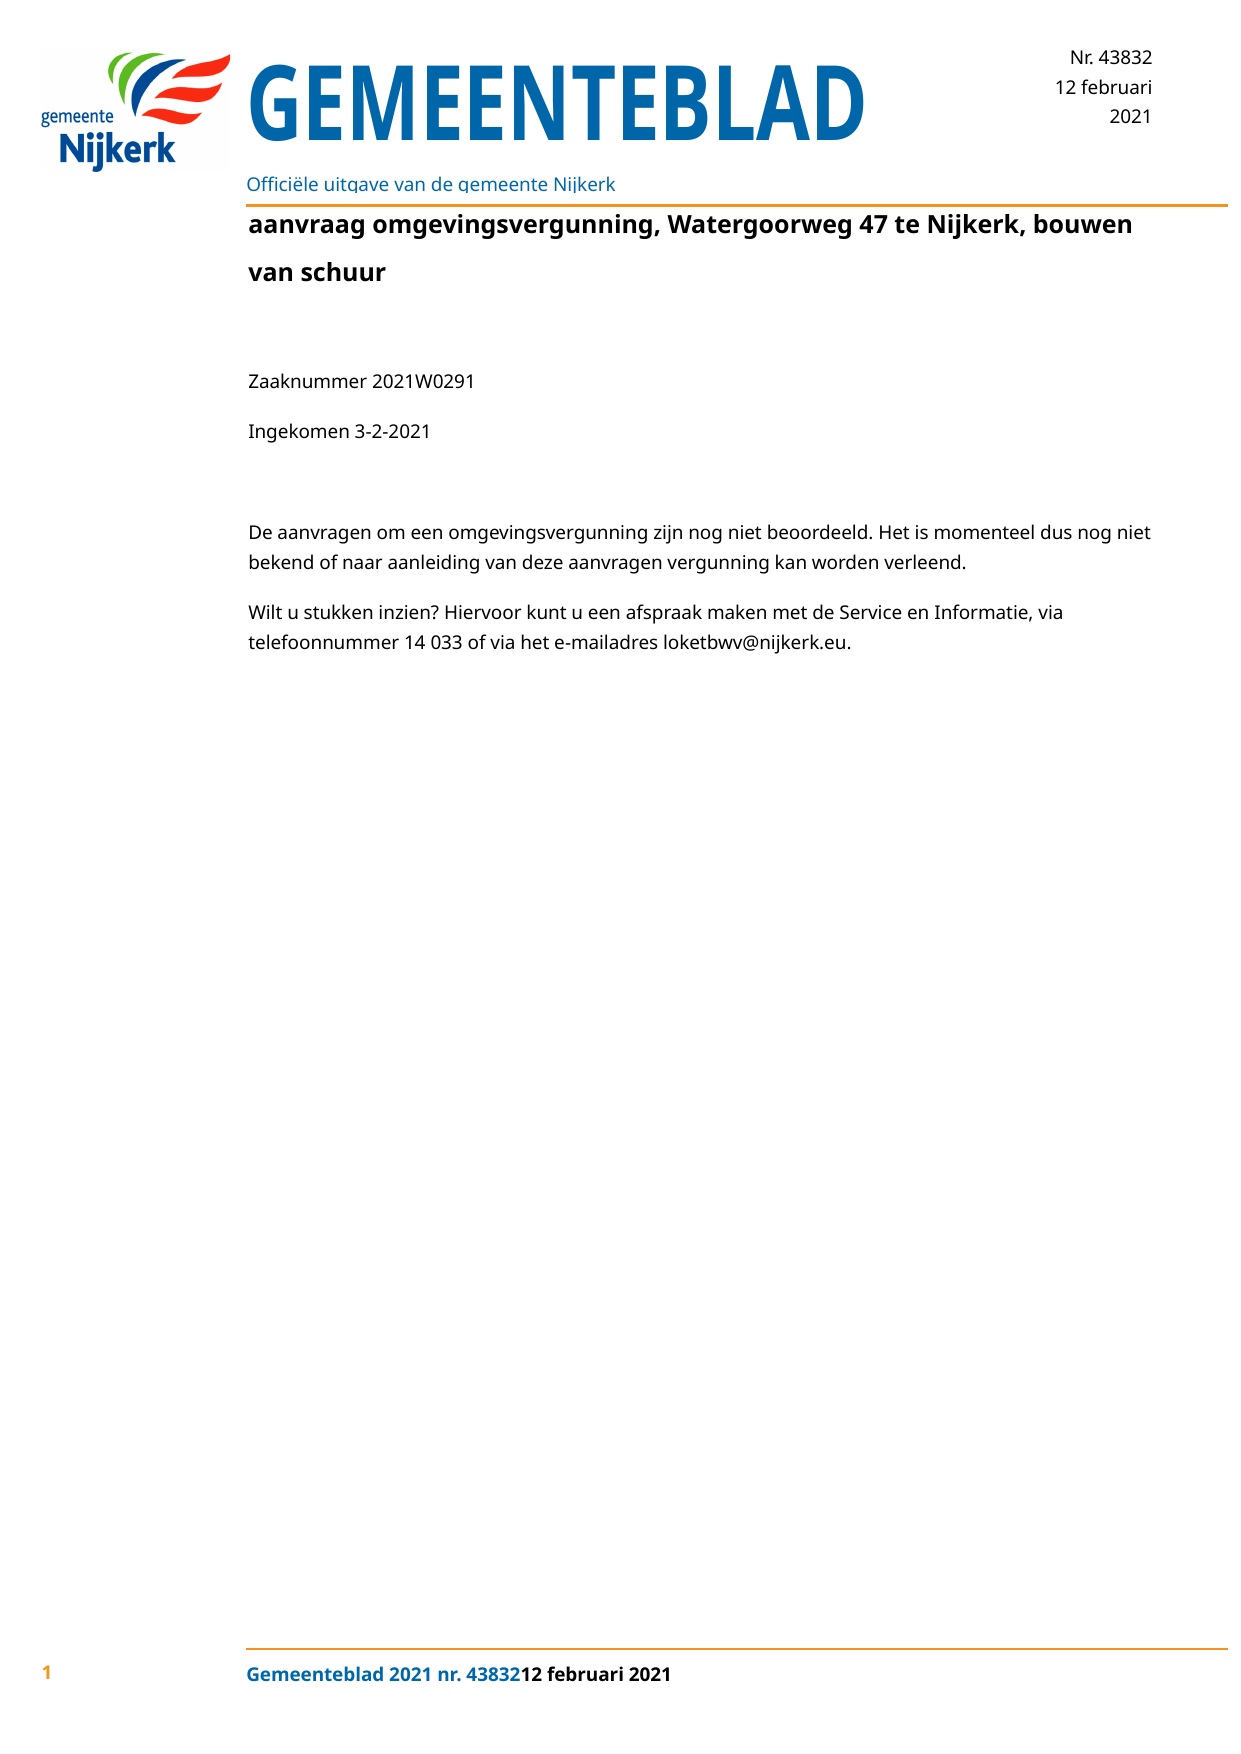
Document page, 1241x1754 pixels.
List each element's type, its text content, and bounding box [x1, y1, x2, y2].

text De aanvragen om een omgevingsvergunning zijn nog niet beoordeeld. Het is momenteel dus nog niet bekend of naar aanleiding van deze aanvragen vergunning kan worden verleend. [248, 519, 1152, 575]
text aanvraag omgevingsvergunning, Watergoorweg 47 te Nijkerk, bouwen van schuur [248, 207, 1152, 288]
text Ingekomen 3-2-2021 [248, 419, 1152, 444]
text Zaaknummer 2021W0291 [248, 368, 1152, 394]
picture [41, 47, 231, 172]
text Wilt u stukken inzien? Hiervoor kunt u een afspraak maken met de Service en Informatie, via telefoonnummer 14 033 of via het e-mailadres loketbwv@nijkerk.eu. [248, 599, 1152, 655]
